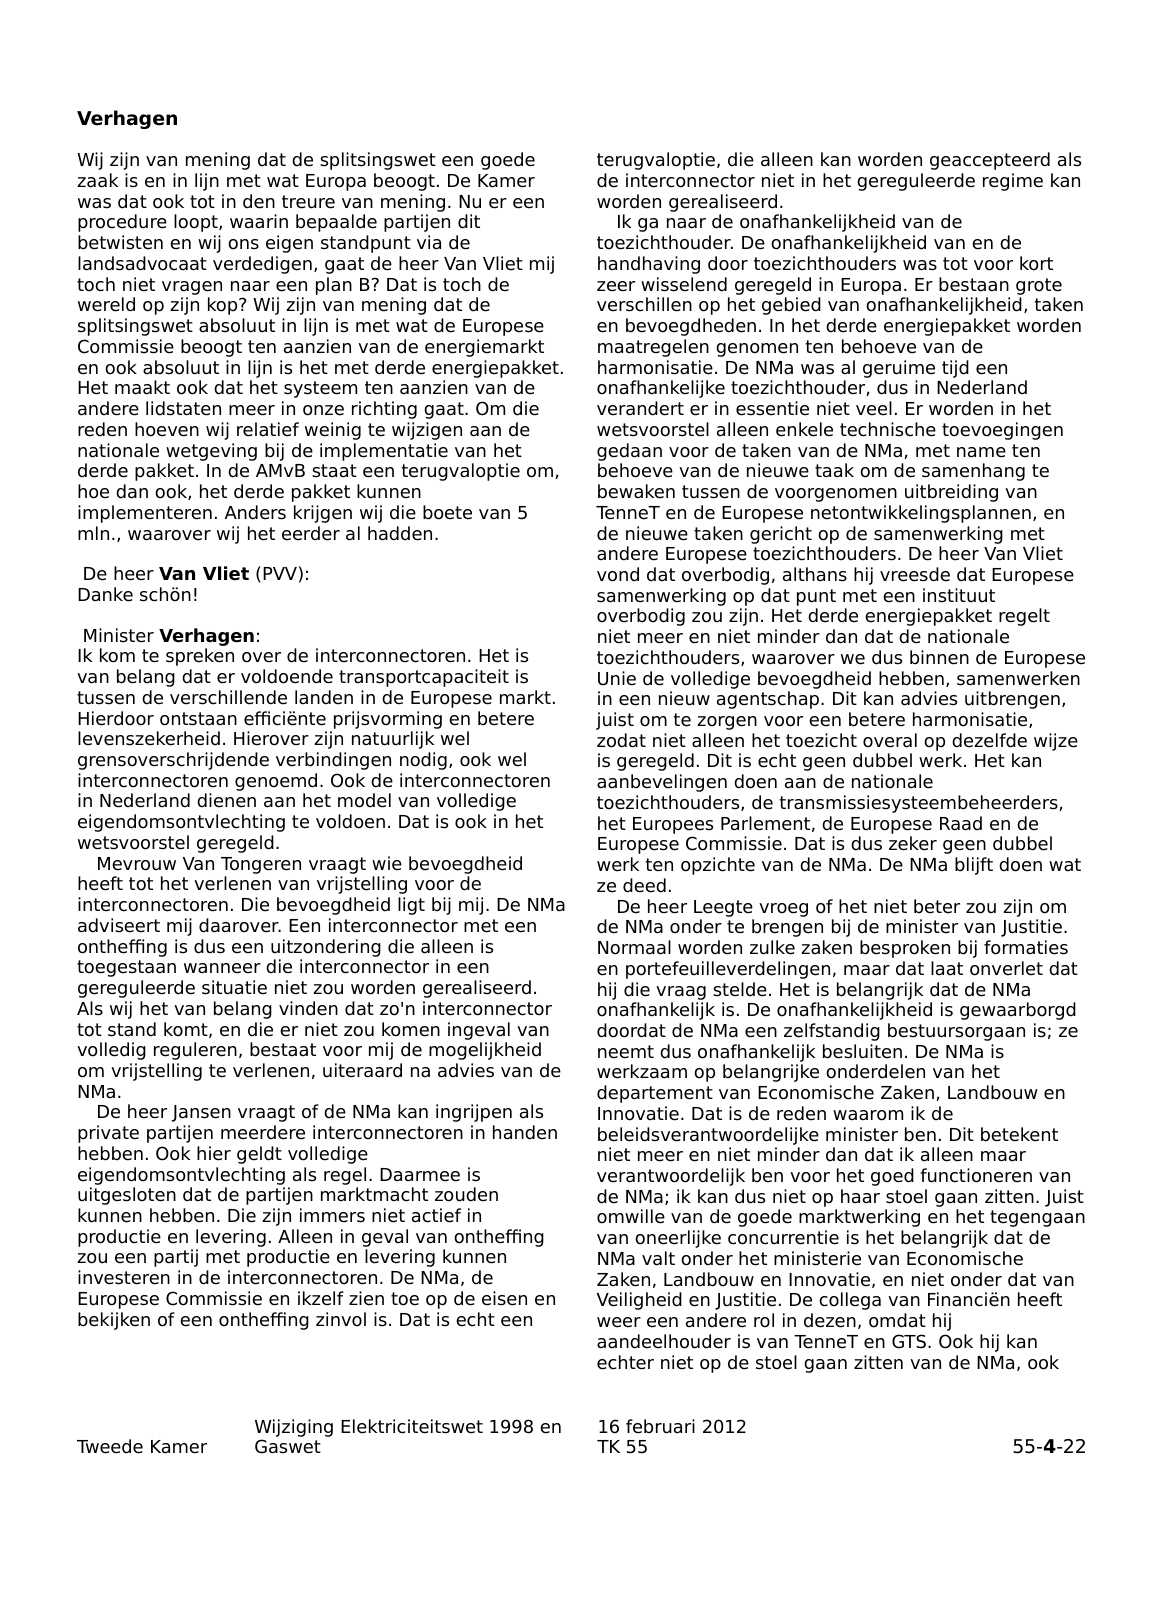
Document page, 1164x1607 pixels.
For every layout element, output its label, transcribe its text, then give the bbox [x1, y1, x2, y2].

text Ik kom te spreken over de interconnectoren. Het is van belang dat er voldoende transportcapaciteit is tussen de verschillende landen in de Europese markt. Hierdoor ontstaan efficiënte prijsvorming en betere levenszekerheid. Hierover zijn natuurlijk wel grensoverschrijdende verbindingen nodig, ook wel interconnectoren genoemd. Ook de interconnectoren in Nederland dienen aan het model van volledige eigendomsontvlechting te voldoen. Dat is ook in het wetsvoorstel geregeld. [77, 646, 567, 853]
text Mevrouw Van Tongeren vraagt wie bevoegdheid heeft tot het verlenen van vrijstelling voor de interconnectoren. Die bevoegdheid ligt bij mij. De NMa adviseert mij daarover. Een interconnector met een ontheffing is dus een uitzondering die alleen is toegestaan wanneer die interconnector in een gereguleerde situatie niet zou worden gerealiseerd. Als wij het van belang vinden dat zo'n interconnector tot stand komt, en die er niet zou komen ingeval van volledig reguleren, bestaat voor mij de mogelijkheid om vrijstelling te verlenen, uiteraard na advies van de NMa. [77, 853, 567, 1102]
text terugvaloptie, die alleen kan worden geaccepteerd als de interconnector niet in het gereguleerde regime kan worden gerealiseerd. [596, 150, 1087, 212]
text Danke schön! [77, 585, 567, 606]
text De heer Jansen vraagt of de NMa kan ingrijpen als private partijen meerdere interconnectoren in handen hebben. Ook hier geldt volledige eigendomsontvlechting als regel. Daarmee is uitgesloten dat de partijen marktmacht zouden kunnen hebben. Die zijn immers niet actief in productie en levering. Alleen in geval van ontheffing zou een partij met productie en levering kunnen investeren in de interconnectoren. De NMa, de Europese Commissie en ikzelf zien toe op de eisen en bekijken of een ontheffing zinvol is. Dat is echt een [77, 1102, 567, 1330]
text Ik ga naar de onafhankelijkheid van de toezichthouder. De onafhankelijkheid van en de handhaving door toezichthouders was tot voor kort zeer wisselend geregeld in Europa. Er bestaan grote verschillen op het gebied van onafhankelijkheid, taken en bevoegdheden. In het derde energiepakket worden maatregelen genomen ten behoeve van de harmonisatie. De NMa was al geruime tijd een onafhankelijke toezichthouder, dus in Nederland verandert er in essentie niet veel. Er worden in het wetsvoorstel alleen enkele technische toevoegingen gedaan voor de taken van de NMa, met name ten behoeve van de nieuwe taak om de samenhang te bewaken tussen de voorgenomen uitbreiding van TenneT en de Europese netontwikkelingsplannen, en de nieuwe taken gericht op de samenwerking met andere Europese toezichthouders. De heer Van Vliet vond dat overbodig, althans hij vreesde dat Europese samenwerking op dat punt met een instituut overbodig zou zijn. Het derde energiepakket regelt niet meer en niet minder dan dat de nationale toezichthouders, waarover we dus binnen de Europese Unie de volledige bevoegdheid hebben, samenwerken in een nieuw agentschap. Dit kan advies uitbrengen, juist om te zorgen voor een betere harmonisatie, zodat niet alleen het toezicht overal op dezelfde wijze is geregeld. Dit is echt geen dubbel werk. Het kan aanbevelingen doen aan de nationale toezichthouders, de transmissiesysteembeheerders, het Europees Parlement, de Europese Raad en de Europese Commissie. Dat is dus zeker geen dubbel werk ten opzichte van de NMa. De NMa blijft doen wat ze deed. [596, 212, 1087, 896]
text De heer Leegte vroeg of het niet beter zou zijn om de NMa onder te brengen bij de minister van Justitie. Normaal worden zulke zaken besproken bij formaties en portefeuilleverdelingen, maar dat laat onverlet dat hij die vraag stelde. Het is belangrijk dat de NMa onafhankelijk is. De onafhankelijkheid is gewaarborgd doordat de NMa een zelfstandig bestuursorgaan is; ze neemt dus onafhankelijk besluiten. De NMa is werkzaam op belangrijke onderdelen van het departement van Economische Zaken, Landbouw en Innovatie. Dat is de reden waarom ik de beleidsverantwoordelijke minister ben. Dit betekent niet meer en niet minder dan dat ik alleen maar verantwoordelijk ben voor het goed functioneren van de NMa; ik kan dus niet op haar stoel gaan zitten. Juist omwille van de goede marktwerking en het tegengaan van oneerlijke concurrentie is het belangrijk dat de NMa valt onder het ministerie van Economische Zaken, Landbouw en Innovatie, en niet onder dat van Veiligheid en Justitie. De collega van Financiën heeft weer een andere rol in dezen, omdat hij aandeelhouder is van TenneT en GTS. Ook hij kan echter niet op de stoel gaan zitten van de NMa, ook [596, 896, 1087, 1373]
text Wij zijn van mening dat de splitsingswet een goede zaak is en in lijn met wat Europa beoogt. De Kamer was dat ook tot in den treure van mening. Nu er een procedure loopt, waarin bepaalde partijen dit betwisten en wij ons eigen standpunt via de landsadvocaat verdedigen, gaat de heer Van Vliet mij toch niet vragen naar een plan B? Dat is toch de wereld op zijn kop? Wij zijn van mening dat de splitsingswet absoluut in lijn is met wat de Europese Commissie beoogt ten aanzien van de energiemarkt en ook absoluut in lijn is het met derde energiepakket. Het maakt ook dat het systeem ten aanzien van de andere lidstaten meer in onze richting gaat. Om die reden hoeven wij relatief weinig te wijzigen aan de nationale wetgeving bij de implementatie van het derde pakket. In de AMvB staat een terugvaloptie om, hoe dan ook, het derde pakket kunnen implementeren. Anders krijgen wij die boete van 5 mln., waarover wij het eerder al hadden. [77, 150, 567, 544]
text De heer Van Vliet (PVV): [77, 564, 567, 585]
text Minister Verhagen: [77, 626, 567, 646]
